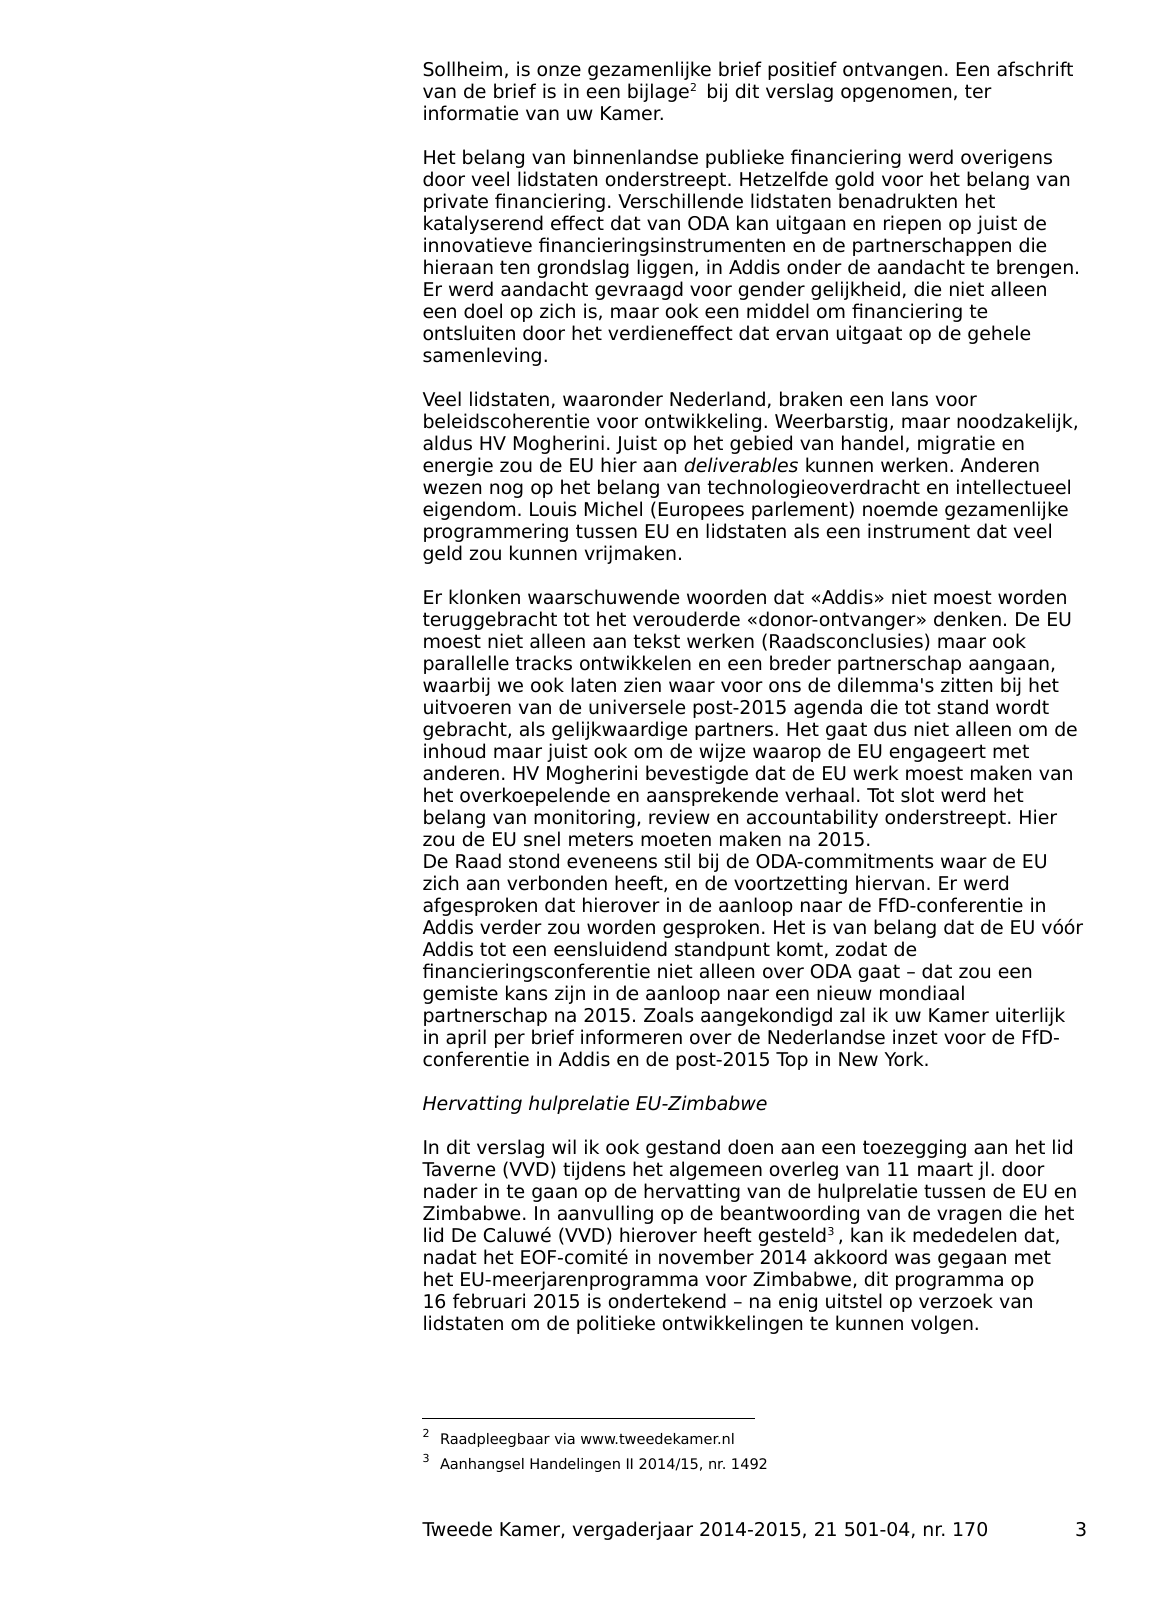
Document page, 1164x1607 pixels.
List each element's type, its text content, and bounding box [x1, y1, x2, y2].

text Raadpleegbaar via www.tweedekamer.nl [422, 1427, 1087, 1449]
text Veel lidstaten, waaronder Nederland, braken een lans voor beleidscoherentie voor ontwikkeling. Weerbarstig, maar noodzakelijk, aldus HV Mogherini. Juist op het gebied van handel, migratie en energie zou de EU hier aan deliverables kunnen werken. Anderen wezen nog op het belang van technologieoverdracht en intellectueel eigendom. Louis Michel (Europees parlement) noemde gezamenlijke programmering tussen EU en lidstaten als een instrument dat veel geld zou kunnen vrijmaken. [422, 389, 1087, 565]
text De Raad stond eveneens stil bij de ODA-commitments waar de EU zich aan verbonden heeft, en de voortzetting hiervan. Er werd afgesproken dat hierover in de aanloop naar de FfD-conferentie in Addis verder zou worden gesproken. Het is van belang dat de EU vóór Addis tot een eensluidend standpunt komt, zodat de financieringsconferentie niet alleen over ODA gaat – dat zou een gemiste kans zijn in de aanloop naar een nieuw mondiaal partnerschap na 2015. Zoals aangekondigd zal ik uw Kamer uiterlijk in april per brief informeren over de Nederlandse inzet voor de FfD-conferentie in Addis en de post-2015 Top in New York. [422, 851, 1087, 1071]
text Het belang van binnenlandse publieke financiering werd overigens door veel lidstaten onderstreept. Hetzelfde gold voor het belang van private financiering. Verschillende lidstaten benadrukten het katalyserend effect dat van ODA kan uitgaan en riepen op juist de innovatieve financieringsinstrumenten en de partnerschappen die hieraan ten grondslag liggen, in Addis onder de aandacht te brengen. Er werd aandacht gevraagd voor gender gelijkheid, die niet alleen een doel op zich is, maar ook een middel om financiering te ontsluiten door het verdieneffect dat ervan uitgaat op de gehele samenleving. [422, 147, 1087, 367]
text Aanhangsel Handelingen II 2014/15, nr. 1492 [422, 1452, 1087, 1474]
subtitle Hervatting hulprelatie EU-Zimbabwe [422, 1093, 1087, 1115]
text In dit verslag wil ik ook gestand doen aan een toezegging aan het lid Taverne (VVD) tijdens het algemeen overleg van 11 maart jl. door nader in te gaan op de hervatting van de hulprelatie tussen de EU en Zimbabwe. In aanvulling op de beantwoording van de vragen die het lid De Caluwé (VVD) hierover heeft gesteld, kan ik mededelen dat, nadat het EOF-comité in november 2014 akkoord was gegaan met het EU-meerjarenprogramma voor Zimbabwe, dit programma op 16 februari 2015 is ondertekend – na enig uitstel op verzoek van lidstaten om de politieke ontwikkelingen te kunnen volgen. [422, 1137, 1087, 1335]
text Er klonken waarschuwende woorden dat «Addis» niet moest worden teruggebracht tot het verouderde «donor-ontvanger» denken. De EU moest niet alleen aan tekst werken (Raadsconclusies) maar ook parallelle tracks ontwikkelen en een breder partnerschap aangaan, waarbij we ook laten zien waar voor ons de dilemma's zitten bij het uitvoeren van de universele post-2015 agenda die tot stand wordt gebracht, als gelijkwaardige partners. Het gaat dus niet alleen om de inhoud maar juist ook om de wijze waarop de EU engageert met anderen. HV Mogherini bevestigde dat de EU werk moest maken van het overkoepelende en aansprekende verhaal. Tot slot werd het belang van monitoring, review en accountability onderstreept. Hier zou de EU snel meters moeten maken na 2015. [422, 587, 1087, 851]
text Sollheim, is onze gezamenlijke brief positief ontvangen. Een afschrift van de brief is in een bijlage bij dit verslag opgenomen, ter informatie van uw Kamer. [422, 59, 1087, 125]
